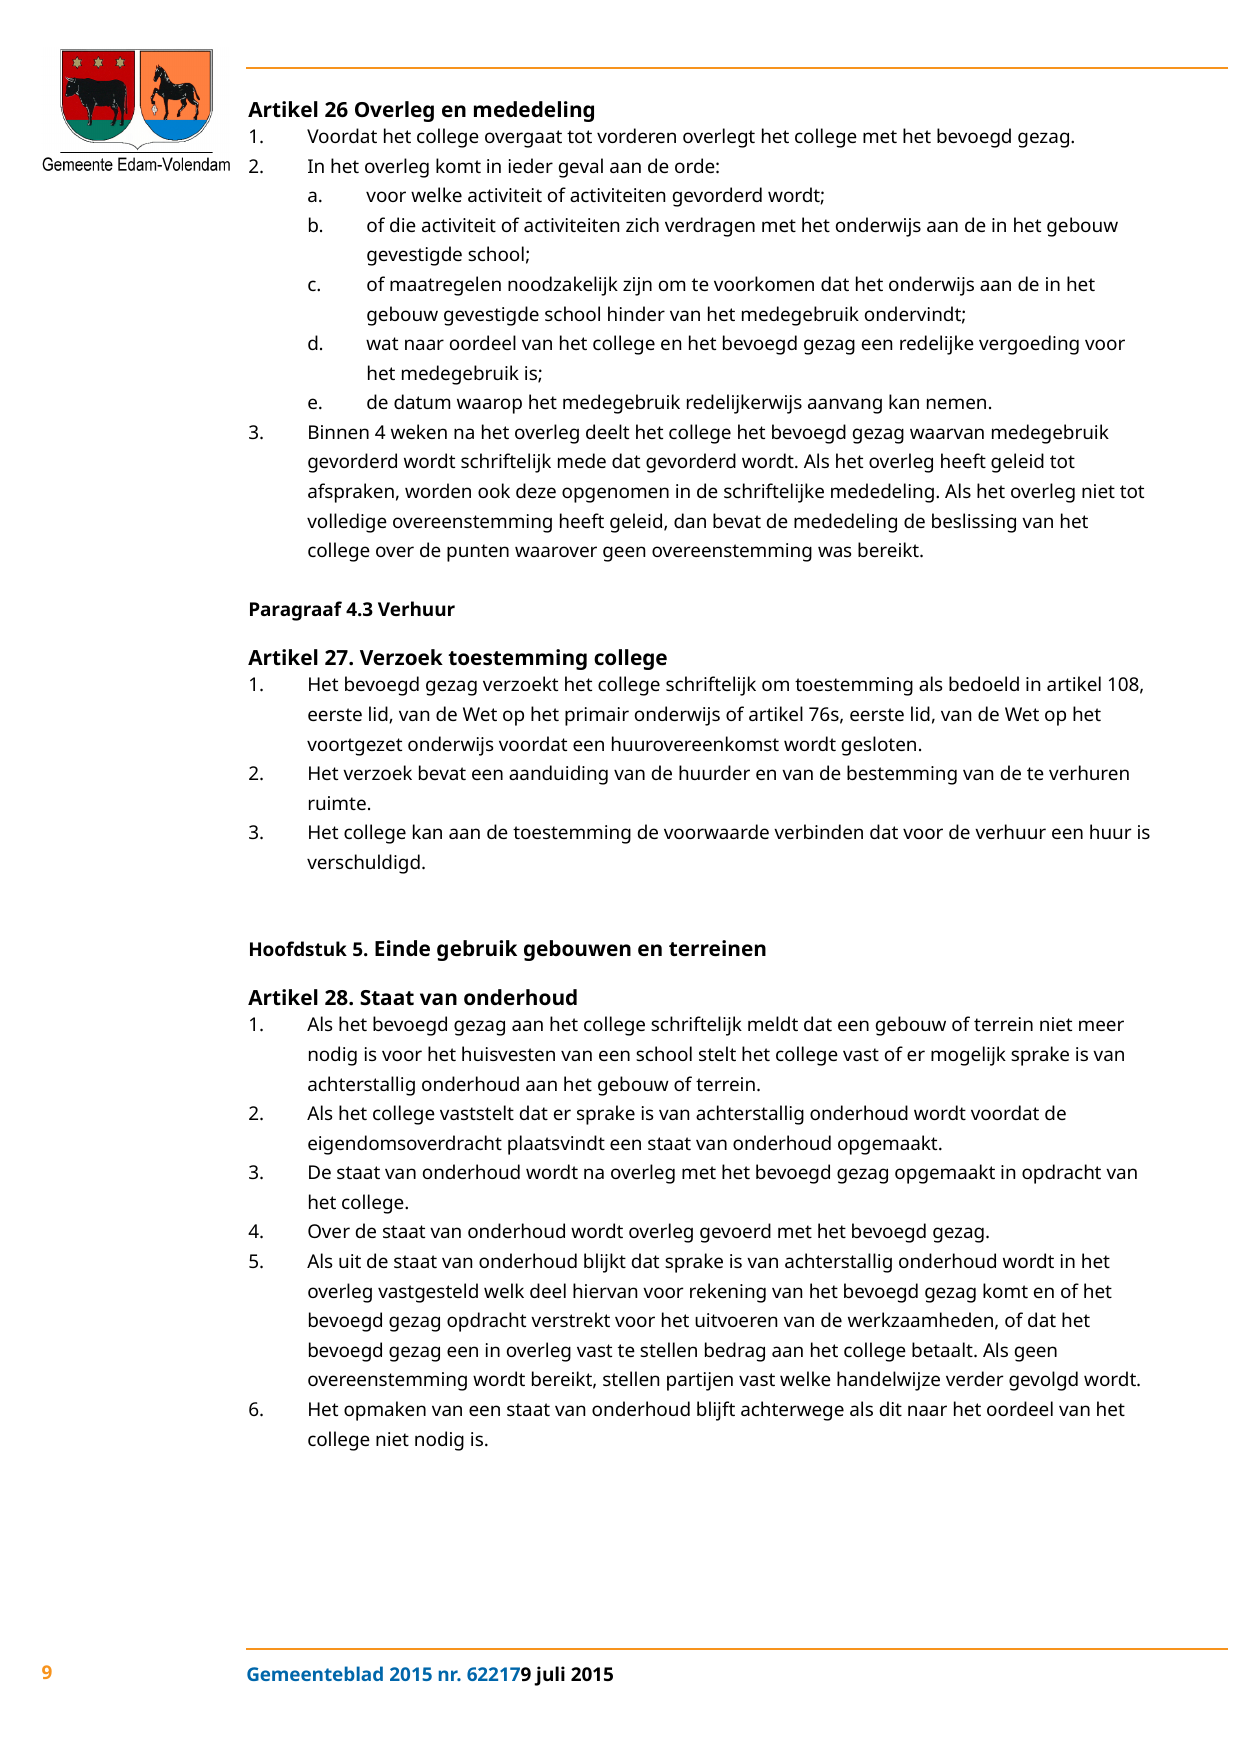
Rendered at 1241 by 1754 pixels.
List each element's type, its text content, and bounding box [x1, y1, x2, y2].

list Binnen 4 weken na het overleg deelt het college het bevoegd gezag waarvan medegebruik gevorderd wordt schriftelijk mede dat gevorderd wordt. Als het overleg heeft geleid tot afspraken, worden ook deze opgenomen in de schriftelijke mededeling. Als het overleg niet tot volledige overeenstemming heeft geleid, dan bevat de mededeling de beslissing van het college over de punten waarover geen overeenstemming was bereikt. [248, 419, 1152, 563]
list Het opmaken van een staat van onderhoud blijft achterwege als dit naar het oordeel van het college niet nodig is. [248, 1396, 1152, 1452]
list of die activiteit of activiteiten zich verdragen met het onderwijs aan de in het gebouw gevestigde school; [307, 212, 1152, 267]
list Het verzoek bevat een aanduiding van de huurder en van de bestemming van de te verhuren ruimte. [248, 760, 1152, 816]
list Als uit de staat van onderhoud blijkt dat sprake is van achterstallig onderhoud wordt in het overleg vastgesteld welk deel hiervan voor rekening van het bevoegd gezag komt en of het bevoegd gezag opdracht verstrekt voor het uitvoeren van de werkzaamheden, of dat het bevoegd gezag een in overleg vast te stellen bedrag aan het college betaalt. Als geen overeenstemming wordt bereikt, stellen partijen vast welke handelwijze verder gevolgd wordt. [248, 1248, 1152, 1392]
list Over de staat van onderhoud wordt overleg gevoerd met het bevoegd gezag. [248, 1219, 1152, 1244]
list In het overleg komt in ieder geval aan de orde: [248, 153, 1152, 178]
text Artikel 26 Overleg en mededeling [248, 95, 1152, 123]
list Het bevoegd gezag verzoekt het college schriftelijk om toestemming als bedoeld in artikel 108, eerste lid, van de Wet op het primair onderwijs of artikel 76s, eerste lid, van de Wet op het voortgezet onderwijs voordat een huurovereenkomst wordt gesloten. [248, 672, 1152, 756]
picture [41, 47, 231, 172]
text Hoofdstuk 5. Einde gebruik gebouwen en terreinen [248, 934, 1152, 962]
list voor welke activiteit of activiteiten gevorderd wordt; [307, 182, 1152, 208]
list de datum waarop het medegebruik redelijkerwijs aanvang kan nemen. [307, 389, 1152, 415]
list Als het bevoegd gezag aan het college schriftelijk meldt dat een gebouw of terrein niet meer nodig is voor het huisvesten van een school stelt het college vast of er mogelijk sprake is van achterstallig onderhoud aan het gebouw of terrein. [248, 1012, 1152, 1097]
text Paragraaf 4.3 Verhuur [248, 597, 1152, 622]
list Het college kan aan de toestemming de voorwaarde verbinden dat voor de verhuur een huur is verschuldigd. [248, 819, 1152, 875]
text Artikel 28. Staat van onderhoud [248, 983, 1152, 1012]
list De staat van onderhoud wordt na overleg met het bevoegd gezag opgemaakt in opdracht van het college. [248, 1159, 1152, 1215]
text Artikel 27. Verzoek toestemming college [248, 643, 1152, 672]
list of maatregelen noodzakelijk zijn om te voorkomen dat het onderwijs aan de in het gebouw gevestigde school hinder van het medegebruik ondervindt; [307, 271, 1152, 326]
list Als het college vaststelt dat er sprake is van achterstallig onderhoud wordt voordat de eigendomsoverdracht plaatsvindt een staat van onderhoud opgemaakt. [248, 1100, 1152, 1156]
list Voordat het college overgaat tot vorderen overlegt het college met het bevoegd gezag. [248, 123, 1152, 149]
list wat naar oordeel van het college en het bevoegd gezag een redelijke vergoeding voor het medegebruik is; [307, 330, 1152, 386]
